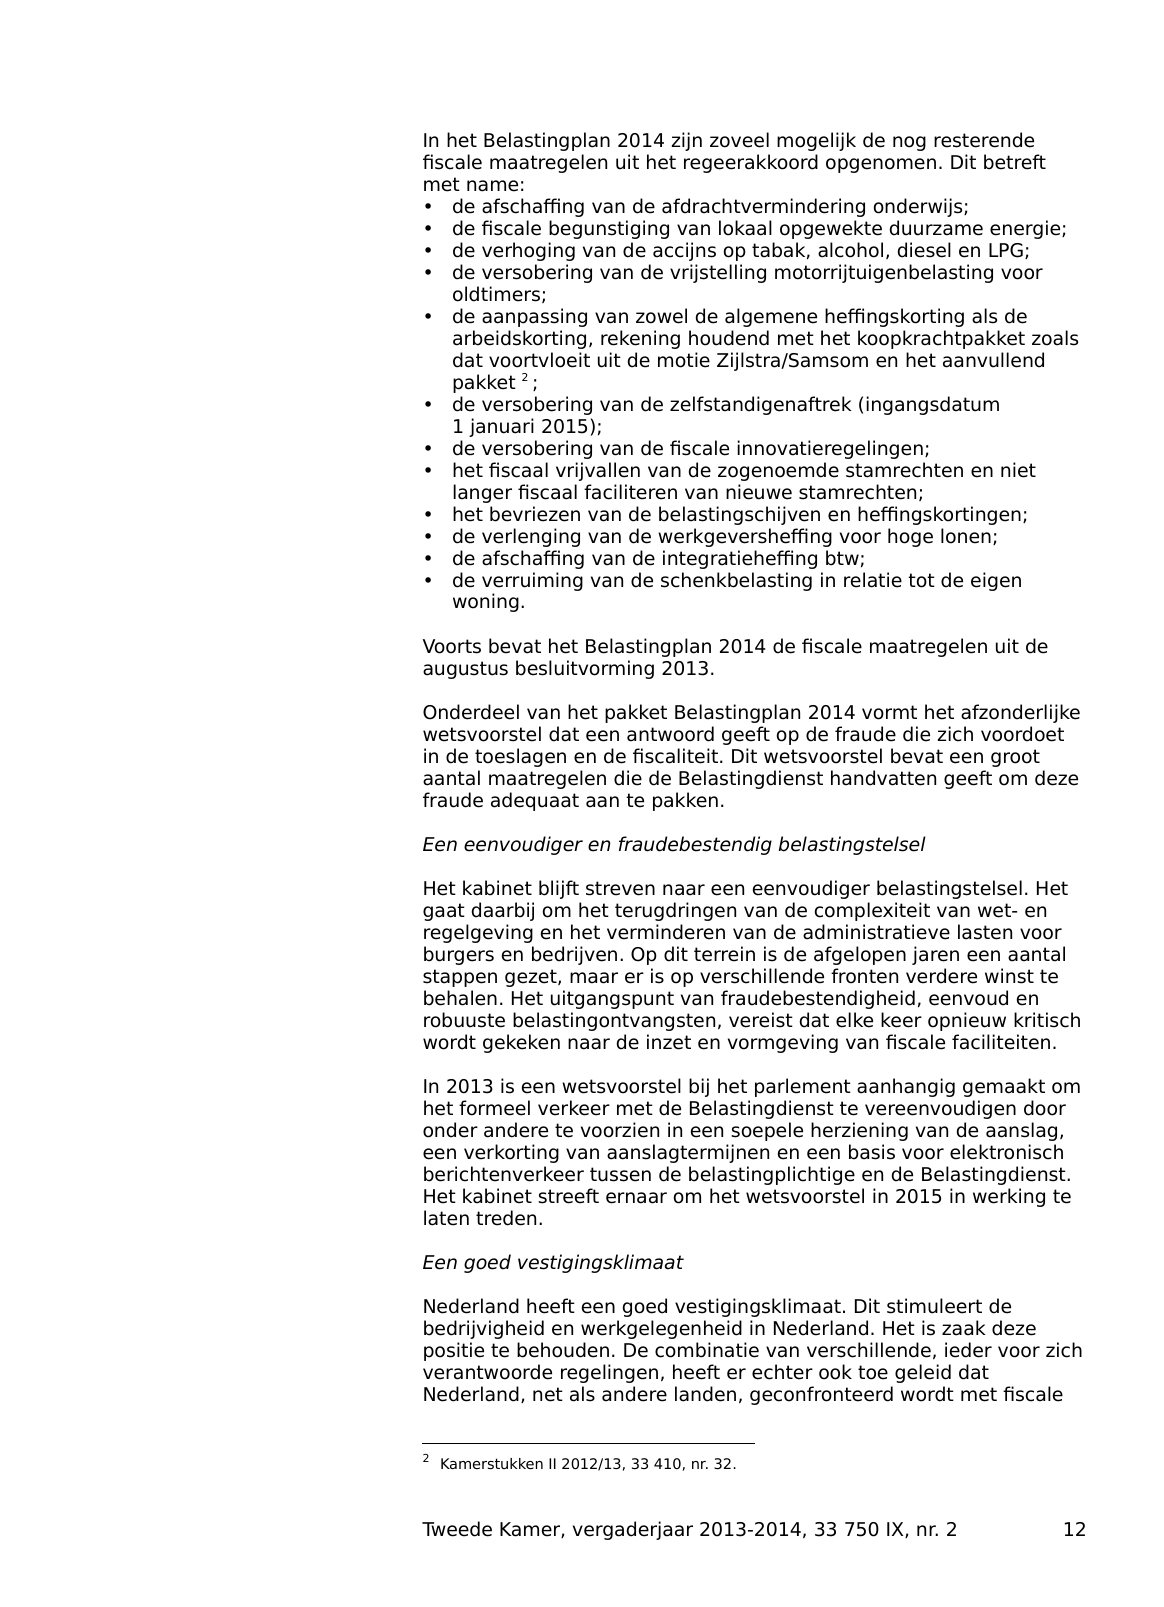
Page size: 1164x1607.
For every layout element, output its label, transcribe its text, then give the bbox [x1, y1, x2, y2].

text • de versobering van de fiscale innovatieregelingen; [422, 438, 1087, 459]
text • de versobering van de zelfstandigenaftrek (ingangsdatum 1 januari 2015); [422, 394, 1087, 438]
text Kamerstukken II 2012/13, 33 410, nr. 32. [422, 1452, 1087, 1474]
text • de versobering van de vrijstelling motorrijtuigenbelasting voor oldtimers; [422, 262, 1087, 306]
text • het bevriezen van de belastingschijven en heffingskortingen; [422, 503, 1087, 526]
text • de afschaffing van de integratieheffing btw; [422, 547, 1087, 569]
text • het fiscaal vrijvallen van de zogenoemde stamrechten en niet langer fiscaal faciliteren van nieuwe stamrechten; [422, 459, 1087, 503]
text • de verlenging van de werkgeversheffing voor hoge lonen; [422, 526, 1087, 547]
text In het Belastingplan 2014 zijn zoveel mogelijk de nog resterende fiscale maatregelen uit het regeerakkoord opgenomen. Dit betreft met name: [422, 130, 1087, 196]
text • de verhoging van de accijns op tabak, alcohol, diesel en LPG; [422, 240, 1087, 262]
subtitle Een goed vestigingsklimaat [422, 1252, 1087, 1274]
text Nederland heeft een goed vestigingsklimaat. Dit stimuleert de bedrijvigheid en werkgelegenheid in Nederland. Het is zaak deze positie te behouden. De combinatie van verschillende, ieder voor zich verantwoorde regelingen, heeft er echter ook toe geleid dat Nederland, net als andere landen, geconfronteerd wordt met fiscale [422, 1296, 1087, 1406]
text Het kabinet blijft streven naar een eenvoudiger belastingstelsel. Het gaat daarbij om het terugdringen van de complexiteit van wet- en regelgeving en het verminderen van de administratieve lasten voor burgers en bedrijven. Op dit terrein is de afgelopen jaren een aantal stappen gezet, maar er is op verschillende fronten verdere winst te behalen. Het uitgangspunt van fraudebestendigheid, eenvoud en robuuste belastingontvangsten, vereist dat elke keer opnieuw kritisch wordt gekeken naar de inzet en vormgeving van fiscale faciliteiten. [422, 878, 1087, 1054]
text • de verruiming van de schenkbelasting in relatie tot de eigen woning. [422, 569, 1087, 613]
text • de fiscale begunstiging van lokaal opgewekte duurzame energie; [422, 218, 1087, 240]
text Onderdeel van het pakket Belastingplan 2014 vormt het afzonderlijke wetsvoorstel dat een antwoord geeft op de fraude die zich voordoet in de toeslagen en de fiscaliteit. Dit wetsvoorstel bevat een groot aantal maatregelen die de Belastingdienst handvatten geeft om deze fraude adequaat aan te pakken. [422, 702, 1087, 812]
text In 2013 is een wetsvoorstel bij het parlement aanhangig gemaakt om het formeel verkeer met de Belastingdienst te vereenvoudigen door onder andere te voorzien in een soepele herziening van de aanslag, een verkorting van aanslagtermijnen en een basis voor elektronisch berichtenverkeer tussen de belastingplichtige en de Belastingdienst. Het kabinet streeft ernaar om het wetsvoorstel in 2015 in werking te laten treden. [422, 1076, 1087, 1230]
text • de aanpassing van zowel de algemene heffingskorting als de arbeidskorting, rekening houdend met het koopkrachtpakket zoals dat voortvloeit uit de motie Zijlstra/Samsom en het aanvullend pakket ; [422, 306, 1087, 394]
subtitle Een eenvoudiger en fraudebestendig belastingstelsel [422, 834, 1087, 856]
text • de afschaffing van de afdrachtvermindering onderwijs; [422, 196, 1087, 218]
text Voorts bevat het Belastingplan 2014 de fiscale maatregelen uit de augustus besluitvorming 2013. [422, 636, 1087, 679]
